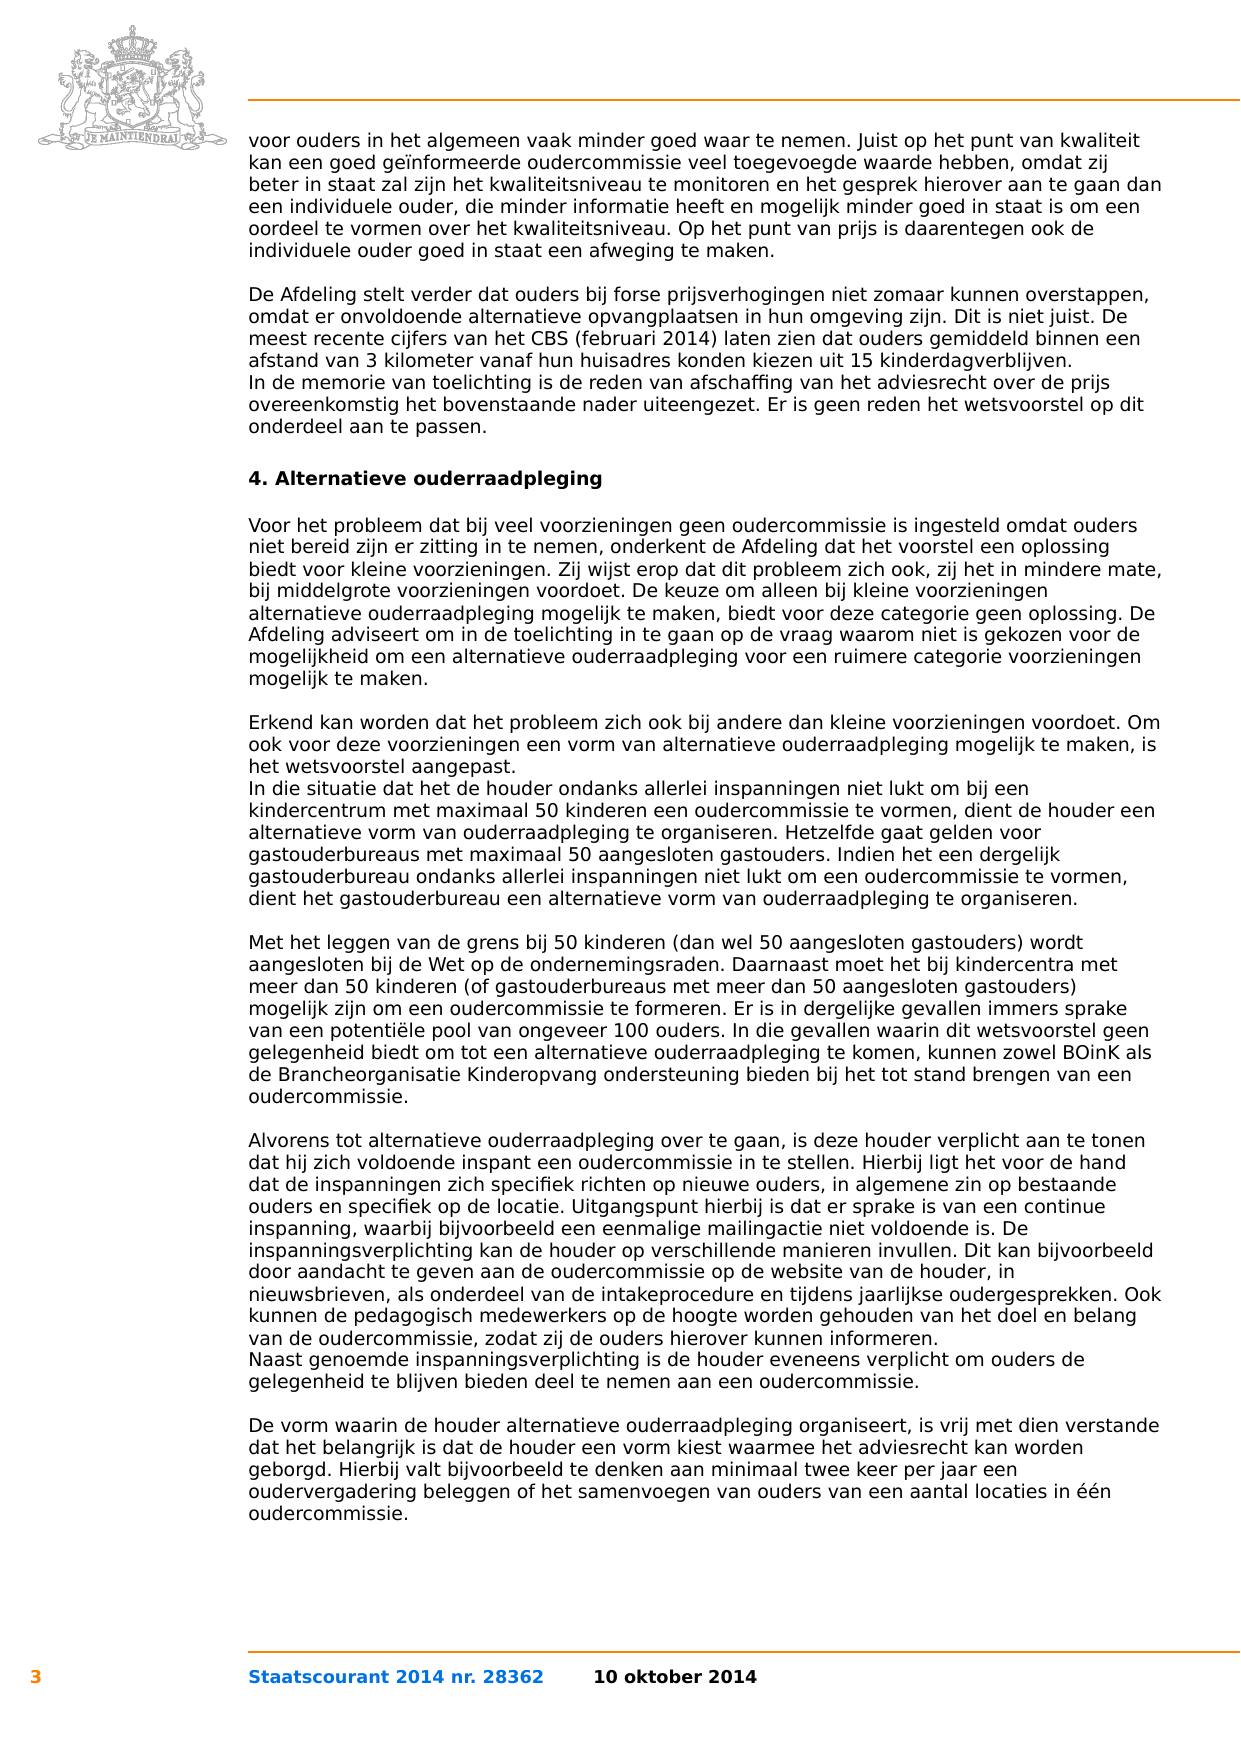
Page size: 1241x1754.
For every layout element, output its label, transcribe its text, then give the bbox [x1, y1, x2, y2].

text Voor het probleem dat bij veel voorzieningen geen oudercommissie is ingesteld omdat ouders niet bereid zijn er zitting in te nemen, onderkent de Afdeling dat het voorstel een oplossing biedt voor kleine voorzieningen. Zij wijst erop dat dit probleem zich ook, zij het in mindere mate, bij middelgrote voorzieningen voordoet. De keuze om alleen bij kleine voorzieningen alternatieve ouderraadpleging mogelijk te maken, biedt voor deze categorie geen oplossing. De Afdeling adviseert om in de toelichting in te gaan op de vraag waarom niet is gekozen voor de mogelijkheid om een alternatieve ouderraadpleging voor een ruimere categorie voorzieningen mogelijk te maken. [248, 514, 1163, 690]
text Alvorens tot alternatieve ouderraadpleging over te gaan, is deze houder verplicht aan te tonen dat hij zich voldoende inspant een oudercommissie in te stellen. Hierbij ligt het voor de hand dat de inspanningen zich specifiek richten op nieuwe ouders, in algemene zin op bestaande ouders en specifiek op de locatie. Uitgangspunt hierbij is dat er sprake is van een continue inspanning, waarbij bijvoorbeeld een eenmalige mailingactie niet voldoende is. De inspanningsverplichting kan de houder op verschillende manieren invullen. Dit kan bijvoorbeeld door aandacht te geven aan de oudercommissie op de website van de houder, in nieuwsbrieven, als onderdeel van de intakeprocedure en tijdens jaarlijkse oudergesprekken. Ook kunnen de pedagogisch medewerkers op de hoogte worden gehouden van het doel en belang van de oudercommissie, zodat zij de ouders hierover kunnen informeren. [248, 1129, 1163, 1349]
picture [38, 25, 227, 150]
subtitle 4. Alternatieve ouderraadpleging [248, 467, 1163, 489]
text De vorm waarin de houder alternatieve ouderraadpleging organiseert, is vrij met dien verstande dat het belangrijk is dat de houder een vorm kiest waarmee het adviesrecht kan worden geborgd. Hierbij valt bijvoorbeeld te denken aan minimaal twee keer per jaar een oudervergadering beleggen of het samenvoegen van ouders van een aantal locaties in één oudercommissie. [248, 1415, 1163, 1525]
text In de memorie van toelichting is de reden van afschaffing van het adviesrecht over de prijs overeenkomstig het bovenstaande nader uiteengezet. Er is geen reden het wetsvoorstel op dit onderdeel aan te passen. [248, 372, 1163, 437]
text Erkend kan worden dat het probleem zich ook bij andere dan kleine voorzieningen voordoet. Om ook voor deze voorzieningen een vorm van alternatieve ouderraadpleging mogelijk te maken, is het wetsvoorstel aangepast. [248, 712, 1163, 778]
text In die situatie dat het de houder ondanks allerlei inspanningen niet lukt om bij een kindercentrum met maximaal 50 kinderen een oudercommissie te vormen, dient de houder een alternatieve vorm van ouderraadpleging te organiseren. Hetzelfde gaat gelden voor gastouderbureaus met maximaal 50 aangesloten gastouders. Indien het een dergelijk gastouderbureau ondanks allerlei inspanningen niet lukt om een oudercommissie te vormen, dient het gastouderbureau een alternatieve vorm van ouderraadpleging te organiseren. [248, 778, 1163, 910]
text Naast genoemde inspanningsverplichting is de houder eveneens verplicht om ouders de gelegenheid te blijven bieden deel te nemen aan een oudercommissie. [248, 1349, 1163, 1393]
text voor ouders in het algemeen vaak minder goed waar te nemen. Juist op het punt van kwaliteit kan een goed geïnformeerde oudercommissie veel toegevoegde waarde hebben, omdat zij beter in staat zal zijn het kwaliteitsniveau te monitoren en het gesprek hierover aan te gaan dan een individuele ouder, die minder informatie heeft en mogelijk minder goed in staat is om een oordeel te vormen over het kwaliteitsniveau. Op het punt van prijs is daarentegen ook de individuele ouder goed in staat een afweging te maken. [248, 130, 1163, 262]
text Met het leggen van de grens bij 50 kinderen (dan wel 50 aangesloten gastouders) wordt aangesloten bij de Wet op de ondernemingsraden. Daarnaast moet het bij kindercentra met meer dan 50 kinderen (of gastouderbureaus met meer dan 50 aangesloten gastouders) mogelijk zijn om een oudercommissie te formeren. Er is in dergelijke gevallen immers sprake van een potentiële pool van ongeveer 100 ouders. In die gevallen waarin dit wetsvoorstel geen gelegenheid biedt om tot een alternatieve ouderraadpleging te komen, kunnen zowel BOinK als de Brancheorganisatie Kinderopvang ondersteuning bieden bij het tot stand brengen van een oudercommissie. [248, 932, 1163, 1108]
text De Afdeling stelt verder dat ouders bij forse prijsverhogingen niet zomaar kunnen overstappen, omdat er onvoldoende alternatieve opvangplaatsen in hun omgeving zijn. Dit is niet juist. De meest recente cijfers van het CBS (februari 2014) laten zien dat ouders gemiddeld binnen een afstand van 3 kilometer vanaf hun huisadres konden kiezen uit 15 kinderdagverblijven. [248, 284, 1163, 372]
